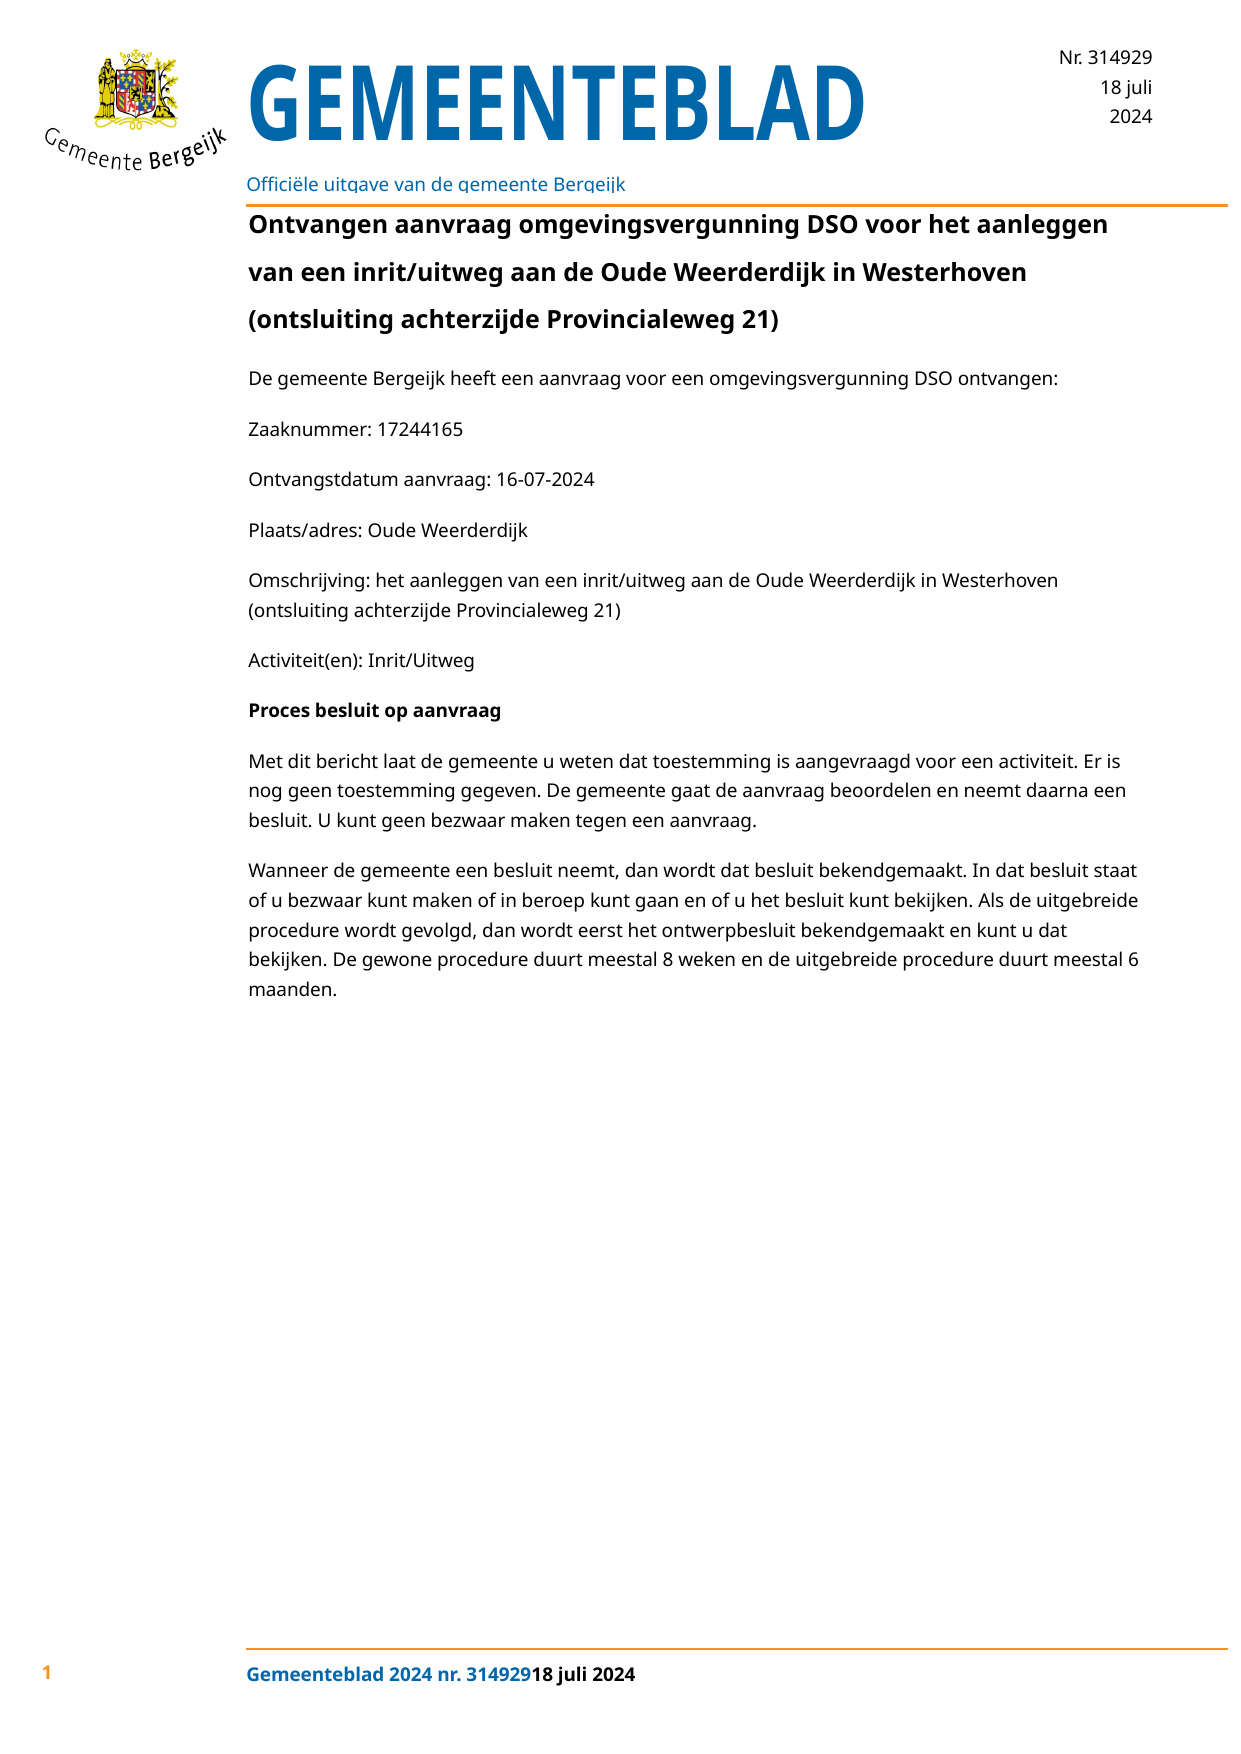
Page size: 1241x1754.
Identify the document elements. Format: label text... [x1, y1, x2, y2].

text Activiteit(en): Inrit/Uitweg [248, 647, 1152, 673]
text Ontvangen aanvraag omgevingsvergunning DSO voor het aanleggen van een inrit/uitweg aan de Oude Weerderdijk in Westerhoven (ontsluiting achterzijde Provincialeweg 21) [248, 207, 1152, 336]
text Proces besluit op aanvraag [248, 698, 1152, 723]
text Ontvangstdatum aanvraag: 16-07-2024 [248, 466, 1152, 492]
text Met dit bericht laat de gemeente u weten dat toestemming is aangevraagd voor een activiteit. Er is nog geen toestemming gegeven. De gemeente gaat de aanvraag beoordelen en neemt daarna een besluit. U kunt geen bezwaar maken tegen een aanvraag. [248, 748, 1152, 833]
text De gemeente Bergeijk heeft een aanvraag voor een omgevingsvergunning DSO ontvangen: [248, 366, 1152, 391]
text Omschrijving: het aanleggen van een inrit/uitweg aan de Oude Weerderdijk in Westerhoven (ontsluiting achterzijde Provincialeweg 21) [248, 567, 1152, 622]
text Plaats/adres: Oude Weerderdijk [248, 517, 1152, 542]
picture [41, 47, 231, 172]
text Zaaknummer: 17244165 [248, 416, 1152, 442]
text Wanneer de gemeente een besluit neemt, dan wordt dat besluit bekendgemaakt. In dat besluit staat of u bezwaar kunt maken of in beroep kunt gaan en of u het besluit kunt bekijken. Als de uitgebreide procedure wordt gevolgd, dan wordt eerst het ontwerpbesluit bekendgemaakt en kunt u dat bekijken. De gewone procedure duurt meestal 8 weken en de uitgebreide procedure duurt meestal 6 maanden. [248, 858, 1152, 1002]
